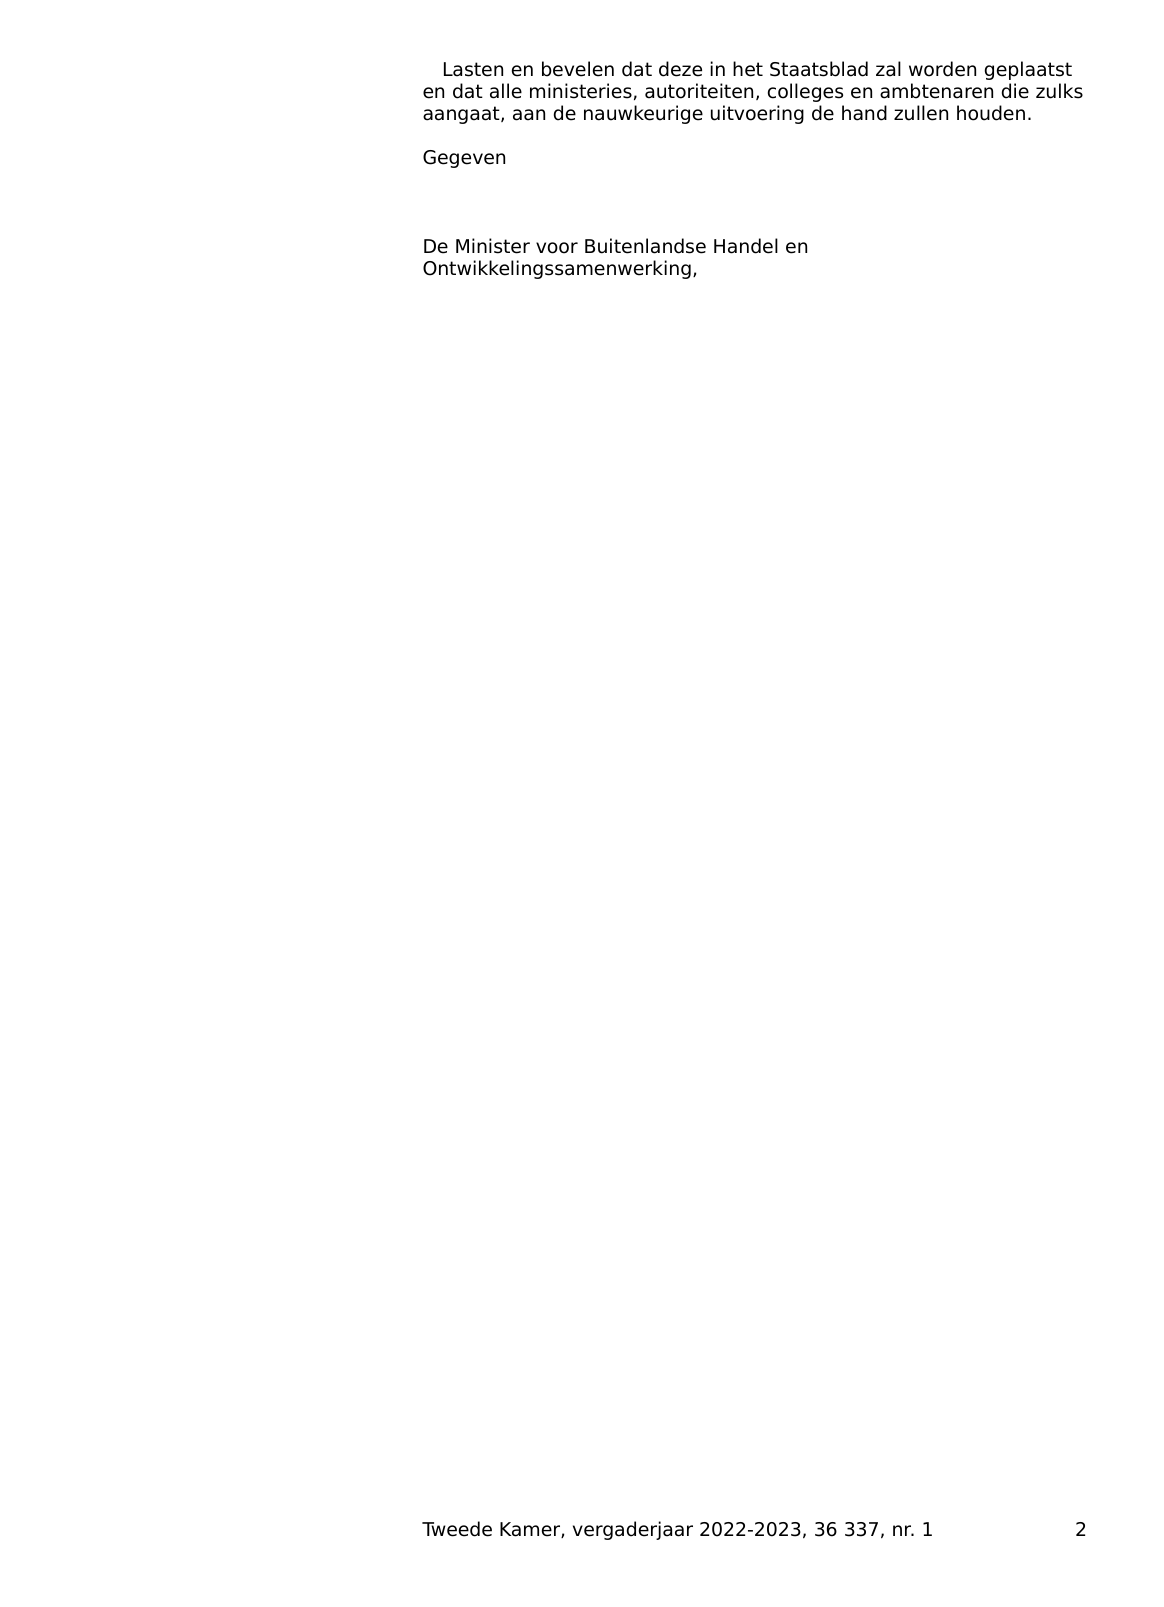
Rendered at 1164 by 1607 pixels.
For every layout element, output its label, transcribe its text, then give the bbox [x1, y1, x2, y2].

text Gegeven [422, 147, 1087, 169]
text De Minister voor Buitenlandse Handel en Ontwikkelingssamenwerking, [422, 236, 1087, 280]
text Lasten en bevelen dat deze in het Staatsblad zal worden geplaatst en dat alle ministeries, autoriteiten, colleges en ambtenaren die zulks aangaat, aan de nauwkeurige uitvoering de hand zullen houden. [422, 59, 1087, 125]
